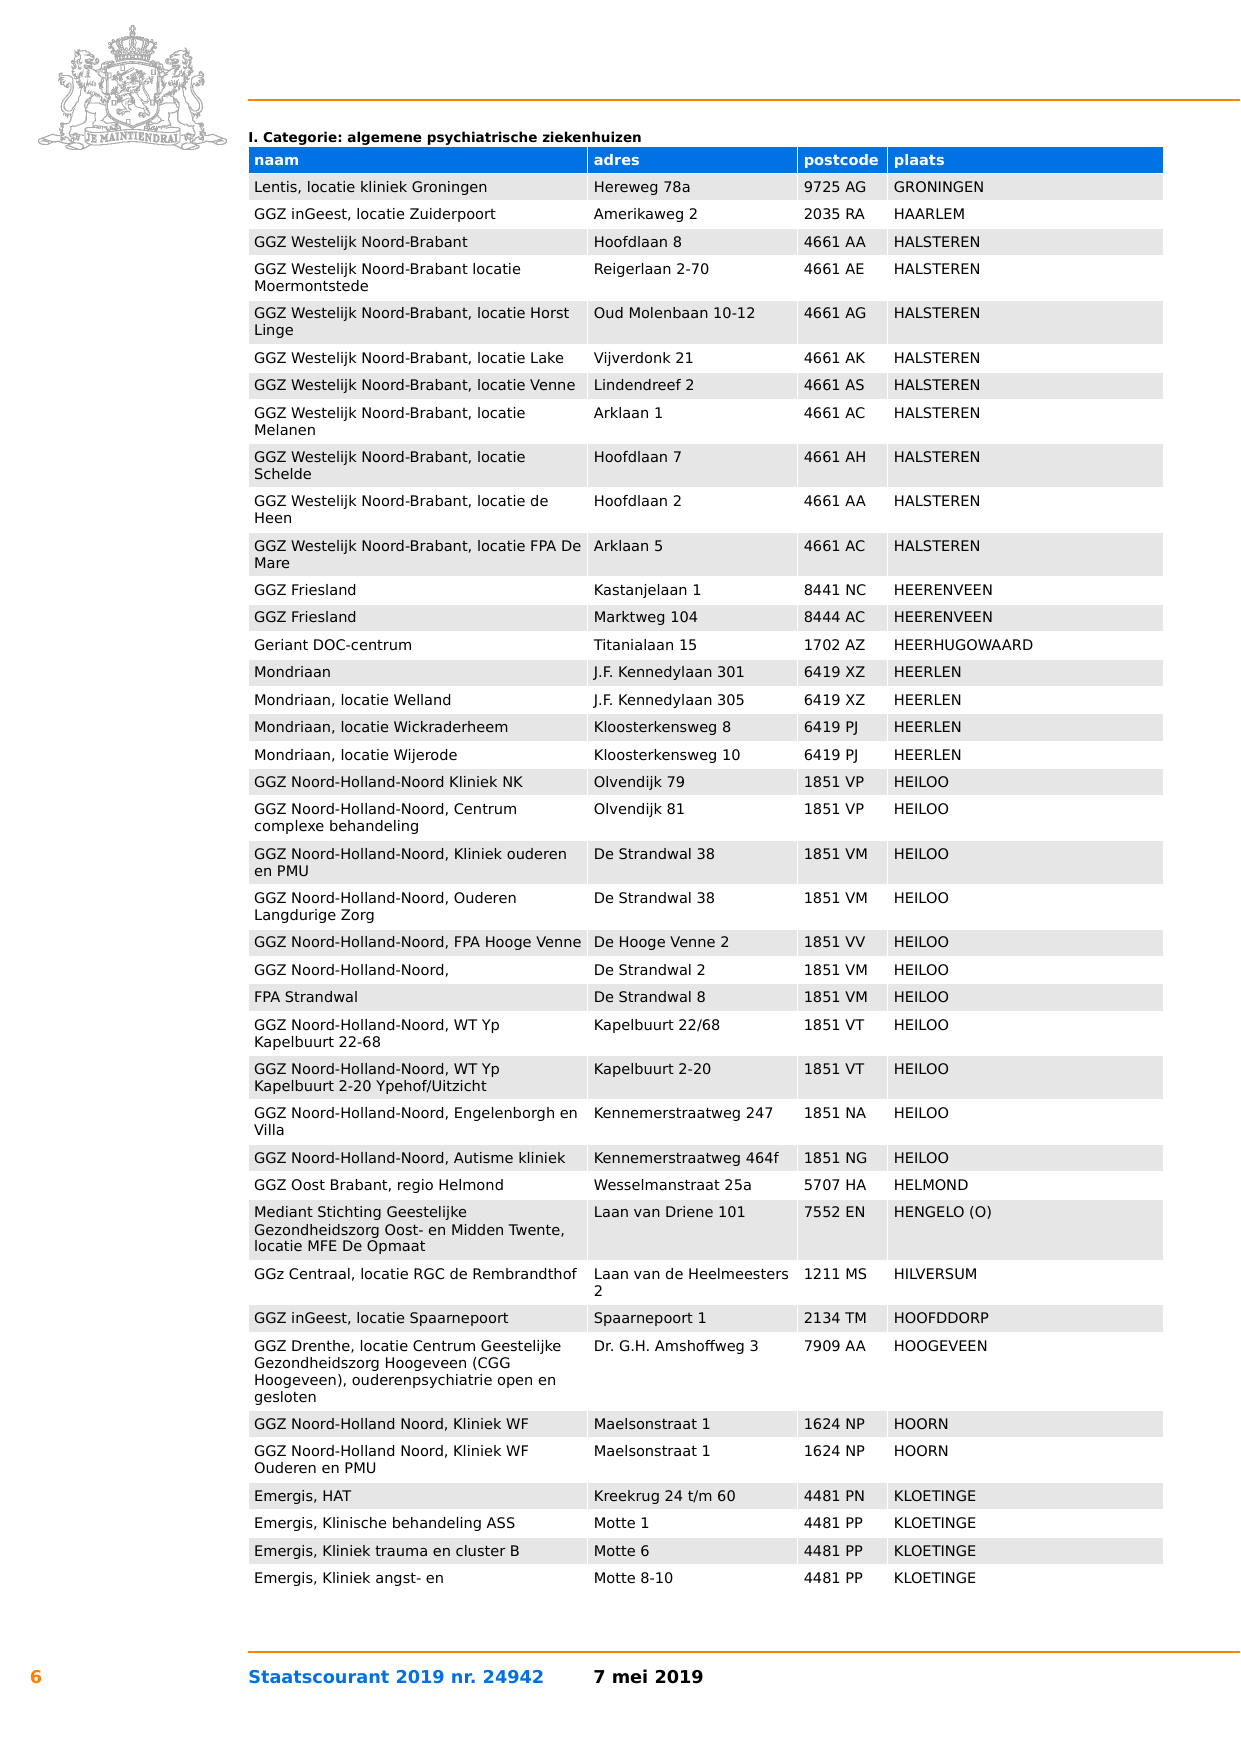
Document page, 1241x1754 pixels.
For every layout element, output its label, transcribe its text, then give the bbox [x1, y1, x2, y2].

table_cell De Hooge Venne 2 [588, 930, 797, 956]
table_cell HALSTEREN [888, 301, 1163, 344]
table_cell HALSTEREN [888, 345, 1163, 371]
table_cell HEILOO [888, 885, 1163, 928]
table_cell GGZ Noord-Holland-Noord Kliniek NK [249, 769, 587, 795]
table_cell HEILOO [888, 930, 1163, 956]
table_cell HEERLEN [888, 742, 1163, 768]
table_cell Emergis, Kliniek angst- en [249, 1565, 587, 1591]
table_cell Marktweg 104 [588, 605, 797, 631]
table_cell GGZ Westelijk Noord-Brabant, locatie FPA De Mare [249, 533, 587, 576]
table_cell adres [588, 147, 797, 173]
table_cell Mondriaan, locatie Wijerode [249, 742, 587, 768]
table_cell 1851 VM [798, 984, 887, 1011]
table_cell HEILOO [888, 1012, 1163, 1055]
table_cell GGZ Noord-Holland-Noord, [249, 957, 587, 983]
table_cell De Strandwal 38 [588, 885, 797, 928]
table_cell 4661 AH [798, 444, 887, 487]
table_cell 1851 VP [798, 796, 887, 840]
table_cell postcode [798, 147, 887, 173]
table_cell GGZ Westelijk Noord-Brabant locatie Moermontstede [249, 256, 587, 299]
table_cell 6419 PJ [798, 714, 887, 741]
table_cell HEERLEN [888, 714, 1163, 741]
table_cell GGZ Noord-Holland-Noord, Engelenborgh en Villa [249, 1101, 587, 1144]
table_cell 8441 NC [798, 577, 887, 604]
table_cell Reigerlaan 2-70 [588, 256, 797, 299]
table_cell HOORN [888, 1411, 1163, 1437]
table_cell Dr. G.H. Amshoffweg 3 [588, 1333, 797, 1410]
table_cell Lindendreef 2 [588, 373, 797, 399]
table_cell GGZ Noord-Holland-Noord, Autisme kliniek [249, 1145, 587, 1171]
table_cell KLOETINGE [888, 1565, 1163, 1591]
table_cell GGZ Noord-Holland-Noord, Ouderen Langdurige Zorg [249, 885, 587, 928]
table_cell HOOGEVEEN [888, 1333, 1163, 1410]
table_cell Kloosterkensweg 8 [588, 714, 797, 741]
table_header I. Categorie: algemene psychiatrische ziekenhuizen [248, 130, 1163, 146]
table_cell 2035 RA [798, 201, 887, 228]
table_cell Mondriaan [249, 660, 587, 686]
table_cell HALSTEREN [888, 444, 1163, 487]
table_cell Kapelbuurt 2-20 [588, 1056, 797, 1099]
table_cell 4661 AS [798, 373, 887, 399]
table_cell HALSTEREN [888, 229, 1163, 255]
table_cell HEILOO [888, 1145, 1163, 1171]
table_cell Emergis, HAT [249, 1483, 587, 1509]
table_cell 1851 VT [798, 1056, 887, 1099]
table_cell HEERLEN [888, 687, 1163, 713]
table_cell GGZ Noord-Holland Noord, Kliniek WF [249, 1411, 587, 1437]
table_cell 4481 PP [798, 1565, 887, 1591]
table_cell J.F. Kennedylaan 301 [588, 660, 797, 686]
table_cell HENGELO (O) [888, 1200, 1163, 1260]
table_cell 6419 PJ [798, 742, 887, 768]
table_cell Kennemerstraatweg 464f [588, 1145, 797, 1171]
table_cell GGZ Westelijk Noord-Brabant, locatie de Heen [249, 489, 587, 532]
table_cell 4661 AA [798, 489, 887, 532]
table_cell Mondriaan, locatie Welland [249, 687, 587, 713]
table_cell Kloosterkensweg 10 [588, 742, 797, 768]
table_cell HEILOO [888, 796, 1163, 840]
table_cell 1851 VM [798, 841, 887, 884]
table_cell HILVERSUM [888, 1261, 1163, 1304]
table_cell GGZ Drenthe, locatie Centrum Geestelijke Gezondheidszorg Hoogeveen (CGG Hoogeveen), ouderenpsychiatrie open en gesloten [249, 1333, 587, 1410]
table_cell GGZ Westelijk Noord-Brabant, locatie Horst Linge [249, 301, 587, 344]
table_cell 4661 AC [798, 400, 887, 443]
table_cell 7909 AA [798, 1333, 887, 1410]
table_cell HALSTEREN [888, 489, 1163, 532]
table_cell Olvendijk 79 [588, 769, 797, 795]
table_cell Emergis, Klinische behandeling ASS [249, 1510, 587, 1537]
table_cell 7552 EN [798, 1200, 887, 1260]
table_cell Motte 1 [588, 1510, 797, 1537]
table_cell 9725 AG [798, 174, 887, 200]
table_cell 4661 AC [798, 533, 887, 576]
table_cell GGz Centraal, locatie RGC de Rembrandthof [249, 1261, 587, 1304]
table_cell 4481 PP [798, 1538, 887, 1564]
table_cell Laan van de Heelmeesters 2 [588, 1261, 797, 1304]
table_cell GGZ Friesland [249, 577, 587, 604]
table_cell KLOETINGE [888, 1483, 1163, 1509]
table_cell 1851 NA [798, 1101, 887, 1144]
table_cell GGZ Noord-Holland-Noord, Centrum complexe behandeling [249, 796, 587, 840]
table_cell Wesselmanstraat 25a [588, 1172, 797, 1199]
table_cell HEILOO [888, 984, 1163, 1011]
table_cell 4661 AA [798, 229, 887, 255]
table_cell GRONINGEN [888, 174, 1163, 200]
table_cell J.F. Kennedylaan 305 [588, 687, 797, 713]
table_cell GGZ Westelijk Noord-Brabant, locatie Melanen [249, 400, 587, 443]
table_cell 4481 PN [798, 1483, 887, 1509]
table_cell HEILOO [888, 841, 1163, 884]
table_cell GGZ inGeest, locatie Spaarnepoort [249, 1305, 587, 1332]
table_cell GGZ Noord-Holland-Noord, FPA Hooge Venne [249, 930, 587, 956]
table_cell 1211 MS [798, 1261, 887, 1304]
table_cell FPA Strandwal [249, 984, 587, 1011]
table_cell HEILOO [888, 957, 1163, 983]
table_cell 5707 HA [798, 1172, 887, 1199]
table_cell 1851 VM [798, 885, 887, 928]
table_cell Kennemerstraatweg 247 [588, 1101, 797, 1144]
table_cell GGZ Noord-Holland-Noord, WT Yp Kapelbuurt 2-20 Ypehof/Uitzicht [249, 1056, 587, 1099]
table_cell 1851 VP [798, 769, 887, 795]
table_cell Vijverdonk 21 [588, 345, 797, 371]
table_cell plaats [888, 147, 1163, 173]
table_cell HALSTEREN [888, 256, 1163, 299]
table_cell HALSTEREN [888, 373, 1163, 399]
table_cell Kreekrug 24 t/m 60 [588, 1483, 797, 1509]
table_cell Maelsonstraat 1 [588, 1411, 797, 1437]
table_cell De Strandwal 2 [588, 957, 797, 983]
table_cell Laan van Driene 101 [588, 1200, 797, 1260]
table_cell Titanialaan 15 [588, 632, 797, 658]
table_cell 8444 AC [798, 605, 887, 631]
table_cell 1624 NP [798, 1439, 887, 1482]
table_cell HOORN [888, 1439, 1163, 1482]
table_cell KLOETINGE [888, 1538, 1163, 1564]
table_cell Motte 6 [588, 1538, 797, 1564]
picture [38, 25, 227, 150]
table_cell GGZ Westelijk Noord-Brabant, locatie Lake [249, 345, 587, 371]
table_cell De Strandwal 8 [588, 984, 797, 1011]
table_cell GGZ Noord-Holland-Noord, WT Yp Kapelbuurt 22-68 [249, 1012, 587, 1055]
table_cell HEILOO [888, 769, 1163, 795]
table_cell Kastanjelaan 1 [588, 577, 797, 604]
table_cell 4481 PP [798, 1510, 887, 1537]
table_cell GGZ inGeest, locatie Zuiderpoort [249, 201, 587, 228]
table_cell HAARLEM [888, 201, 1163, 228]
table_cell Arklaan 5 [588, 533, 797, 576]
table_cell Hereweg 78a [588, 174, 797, 200]
table_cell Kapelbuurt 22/68 [588, 1012, 797, 1055]
table_cell HALSTEREN [888, 400, 1163, 443]
table_cell 1851 VV [798, 930, 887, 956]
table_cell HEILOO [888, 1056, 1163, 1099]
table_cell Hoofdlaan 2 [588, 489, 797, 532]
table_cell HEERLEN [888, 660, 1163, 686]
table_cell GGZ Westelijk Noord-Brabant [249, 229, 587, 255]
table_cell 2134 TM [798, 1305, 887, 1332]
table_cell HELMOND [888, 1172, 1163, 1199]
table_cell De Strandwal 38 [588, 841, 797, 884]
table_cell Hoofdlaan 8 [588, 229, 797, 255]
table_cell Mediant Stichting Geestelijke Gezondheidszorg Oost- en Midden Twente, locatie MFE De Opmaat [249, 1200, 587, 1260]
table_cell 1851 VT [798, 1012, 887, 1055]
table_cell 6419 XZ [798, 660, 887, 686]
table_cell HEILOO [888, 1101, 1163, 1144]
table_cell Hoofdlaan 7 [588, 444, 797, 487]
table_cell GGZ Friesland [249, 605, 587, 631]
table_cell GGZ Oost Brabant, regio Helmond [249, 1172, 587, 1199]
table_cell GGZ Noord-Holland-Noord, Kliniek ouderen en PMU [249, 841, 587, 884]
table_cell Lentis, locatie kliniek Groningen [249, 174, 587, 200]
table_cell 1702 AZ [798, 632, 887, 658]
table_cell Motte 8-10 [588, 1565, 797, 1591]
table_cell Maelsonstraat 1 [588, 1439, 797, 1482]
table_cell naam [249, 147, 587, 173]
table_cell Olvendijk 81 [588, 796, 797, 840]
table_cell 1624 NP [798, 1411, 887, 1437]
table_cell Amerikaweg 2 [588, 201, 797, 228]
table_cell HEERENVEEN [888, 605, 1163, 631]
table_cell 4661 AE [798, 256, 887, 299]
table_cell Oud Molenbaan 10-12 [588, 301, 797, 344]
table_cell Geriant DOC-centrum [249, 632, 587, 658]
table_cell HOOFDDORP [888, 1305, 1163, 1332]
table_cell GGZ Westelijk Noord-Brabant, locatie Venne [249, 373, 587, 399]
table_cell HEERENVEEN [888, 577, 1163, 604]
table_cell 1851 VM [798, 957, 887, 983]
table_cell KLOETINGE [888, 1510, 1163, 1537]
table_cell Emergis, Kliniek trauma en cluster B [249, 1538, 587, 1564]
table_cell HEERHUGOWAARD [888, 632, 1163, 658]
table_cell GGZ Noord-Holland Noord, Kliniek WF Ouderen en PMU [249, 1439, 587, 1482]
table_cell 4661 AK [798, 345, 887, 371]
table_cell 4661 AG [798, 301, 887, 344]
table_cell 1851 NG [798, 1145, 887, 1171]
table_cell Mondriaan, locatie Wickraderheem [249, 714, 587, 741]
table_cell GGZ Westelijk Noord-Brabant, locatie Schelde [249, 444, 587, 487]
table_cell Arklaan 1 [588, 400, 797, 443]
table_cell Spaarnepoort 1 [588, 1305, 797, 1332]
table_cell HALSTEREN [888, 533, 1163, 576]
table_cell 6419 XZ [798, 687, 887, 713]
